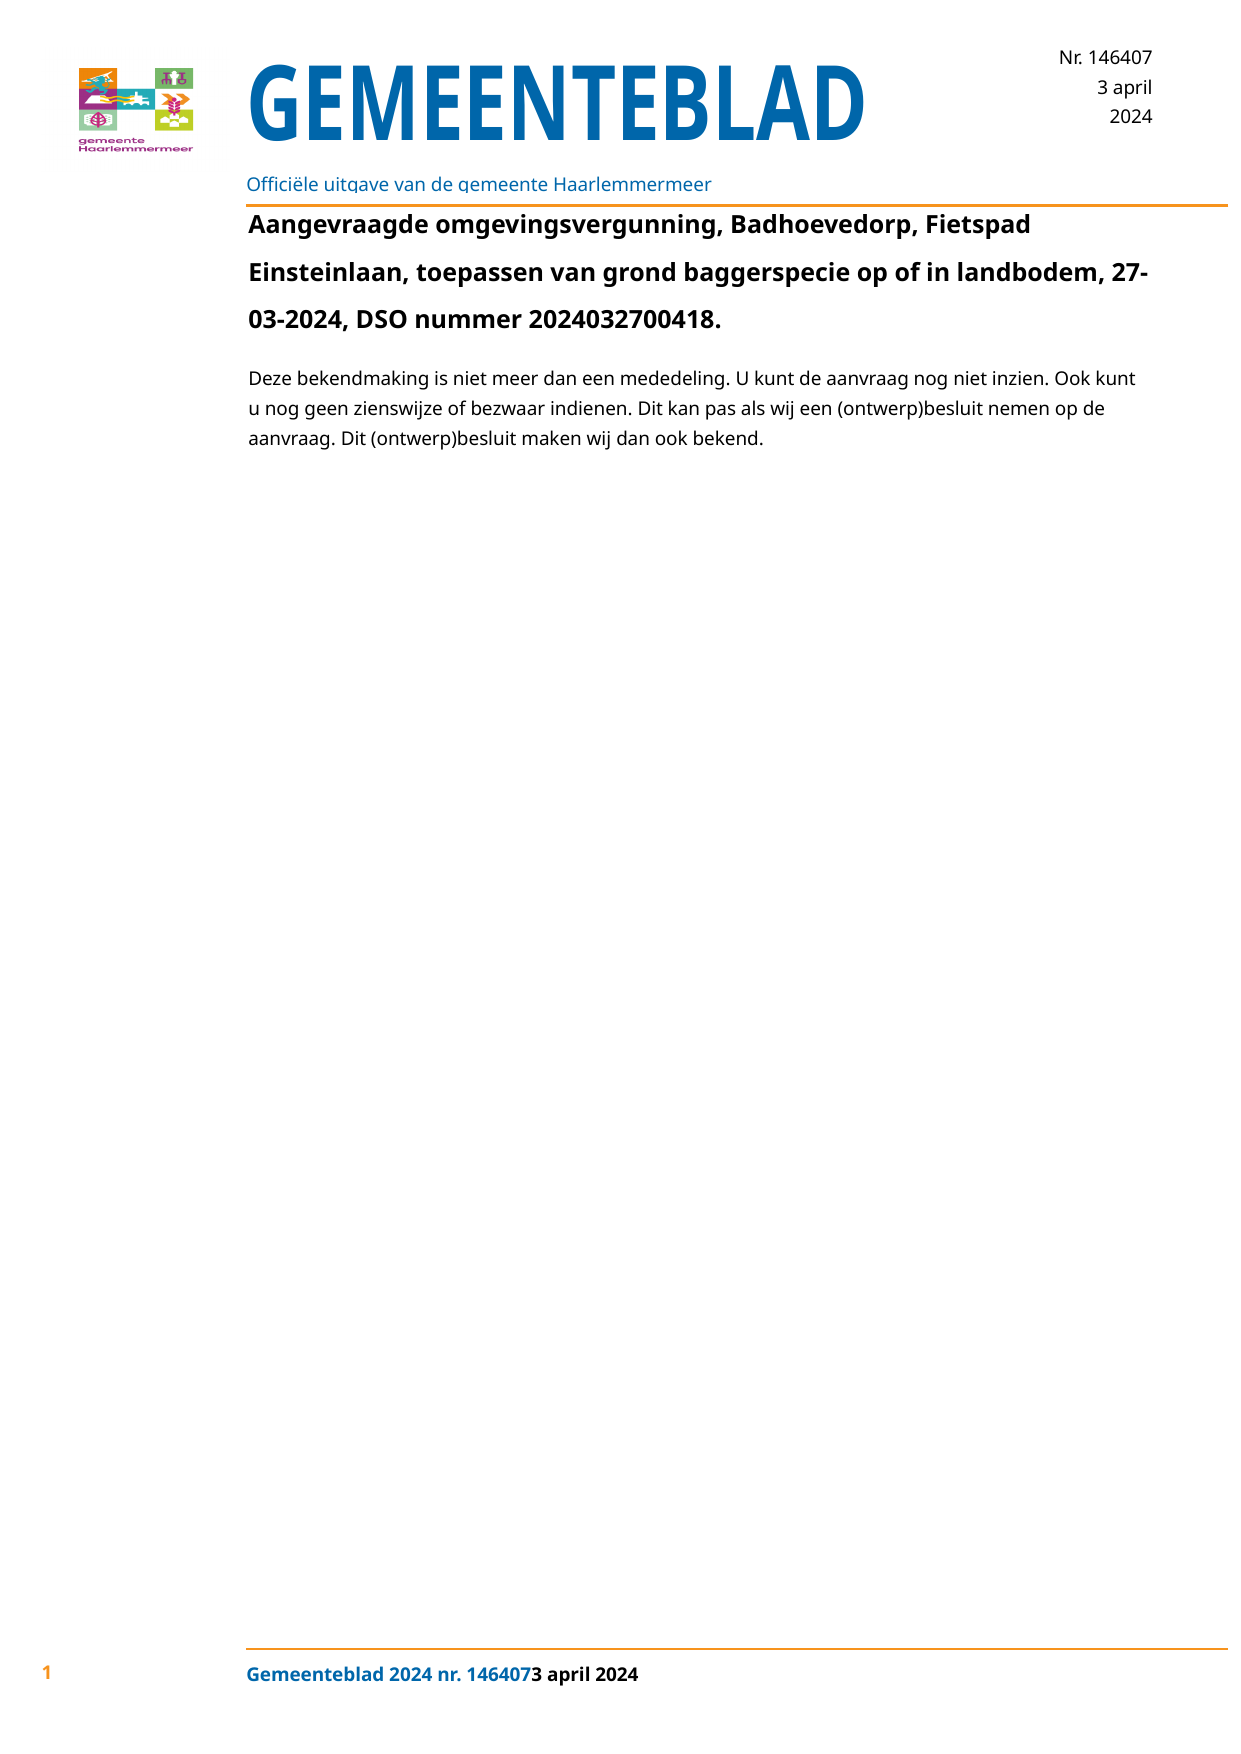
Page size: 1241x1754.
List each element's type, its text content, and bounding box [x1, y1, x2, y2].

text Deze bekendmaking is niet meer dan een mededeling. U kunt de aanvraag nog niet inzien. Ook kunt u nog geen zienswijze of bezwaar indienen. Dit kan pas als wij een (ontwerp)besluit nemen op de aanvraag. Dit (ontwerp)besluit maken wij dan ook bekend. [248, 366, 1152, 450]
text Aangevraagde omgevingsvergunning, Badhoevedorp, Fietspad Einsteinlaan, toepassen van grond baggerspecie op of in landbodem, 27-03-2024, DSO nummer 2024032700418. [248, 207, 1152, 336]
picture [41, 47, 231, 172]
